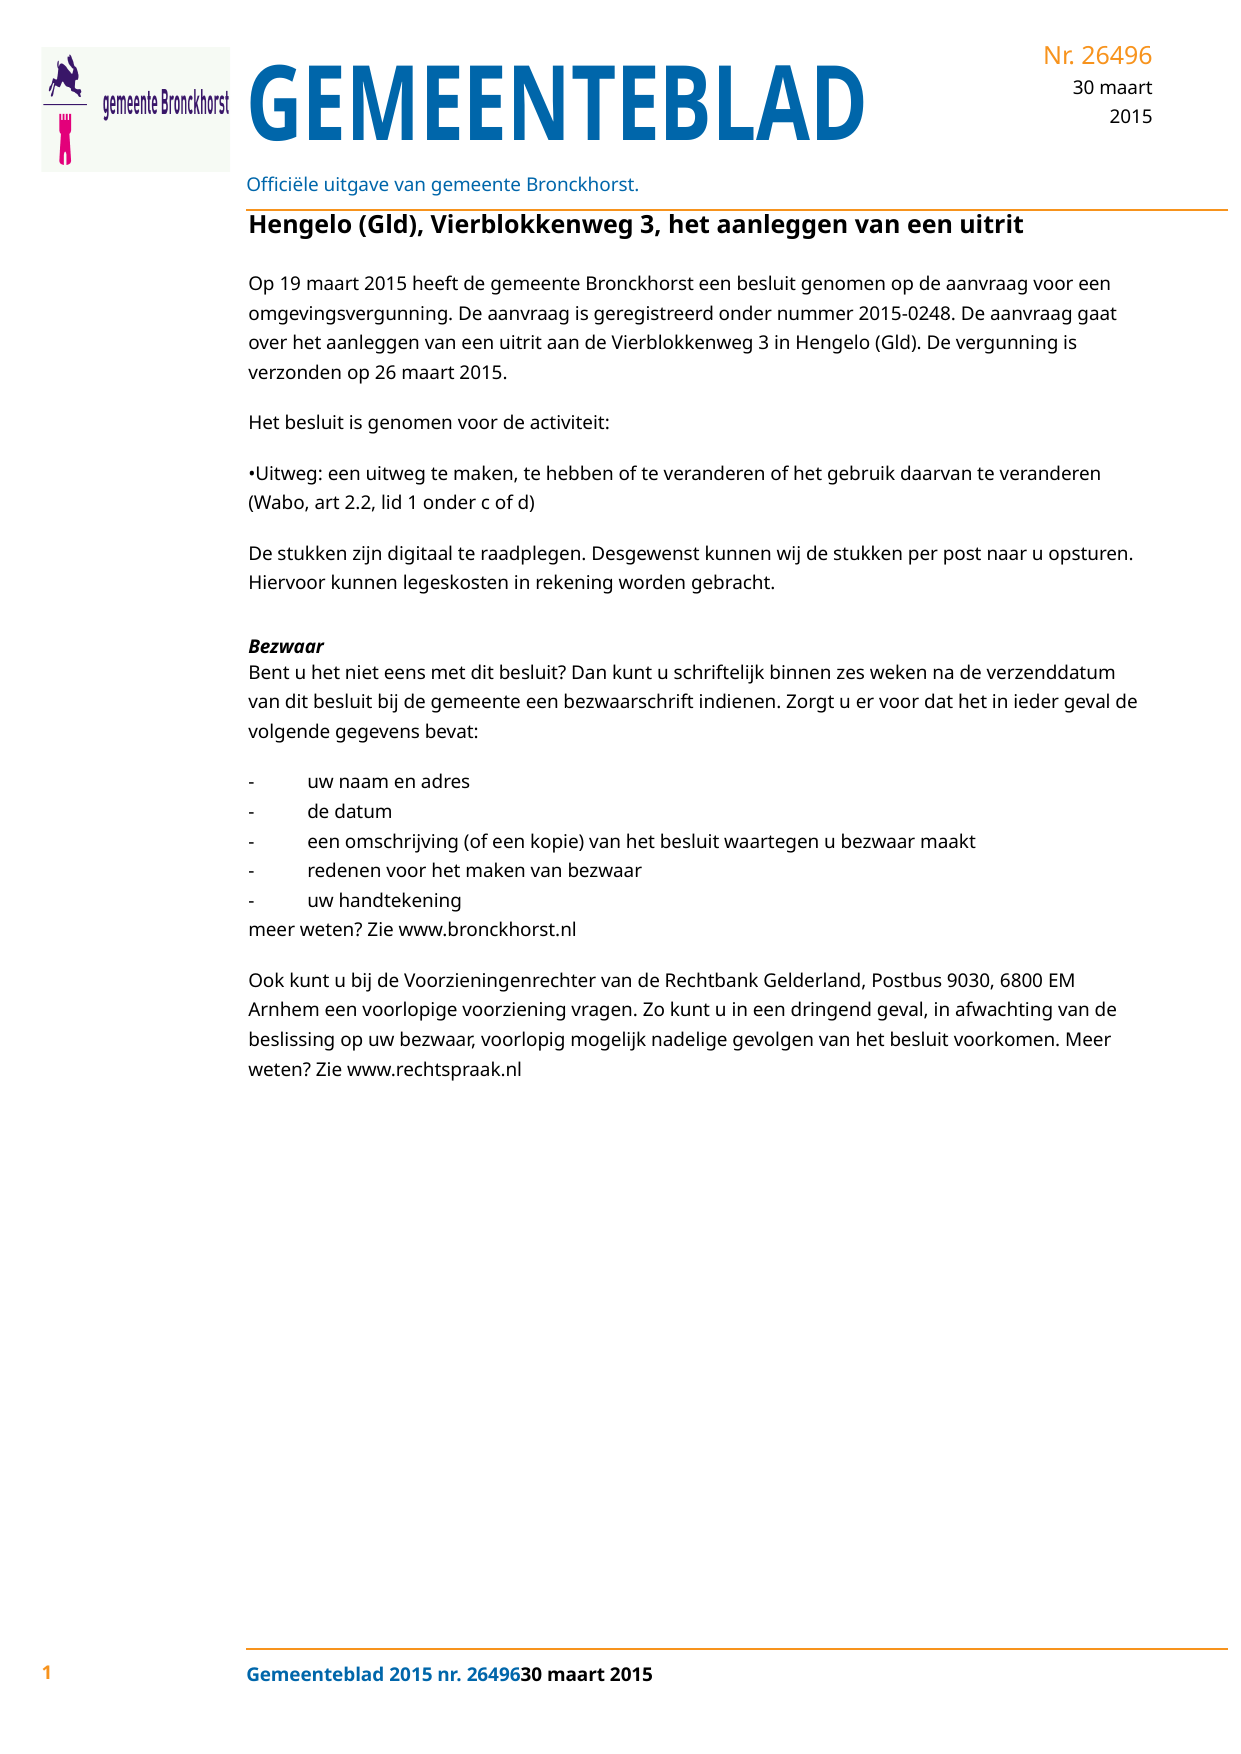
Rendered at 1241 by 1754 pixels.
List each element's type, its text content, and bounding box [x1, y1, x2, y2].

text •Uitweg: een uitweg te maken, te hebben of te veranderen of het gebruik daarvan te veranderen (Wabo, art 2.2, lid 1 onder c of d) [248, 460, 1152, 515]
list uw naam en adres [248, 769, 1152, 794]
text Ook kunt u bij de Voorzieningenrechter van de Rechtbank Gelderland, Postbus 9030, 6800 EM Arnhem een voorlopige voorziening vragen. Zo kunt u in een dringend geval, in afwachting van de beslissing op uw bezwaar, voorlopig mogelijk nadelige gevolgen van het besluit voorkomen. Meer weten? Zie www.rechtspraak.nl [248, 967, 1152, 1082]
list een omschrijving (of een kopie) van het besluit waartegen u bezwaar maakt [248, 828, 1152, 854]
text Bezwaar [248, 633, 1152, 659]
picture [41, 47, 231, 172]
text meer weten? Zie www.bronckhorst.nl [248, 917, 1152, 942]
list redenen voor het maken van bezwaar [248, 857, 1152, 883]
list de datum [248, 798, 1152, 824]
text Hengelo (Gld), Vierblokkenweg 3, het aanleggen van een uitrit [248, 211, 1152, 241]
text Op 19 maart 2015 heeft de gemeente Bronckhorst een besluit genomen op de aanvraag voor een omgevingsvergunning. De aanvraag is geregistreerd onder nummer 2015-0248. De aanvraag gaat over het aanleggen van een uitrit aan de Vierblokkenweg 3 in Hengelo (Gld). De vergunning is verzonden op 26 maart 2015. [248, 270, 1152, 385]
text De stukken zijn digitaal te raadplegen. Desgewenst kunnen wij de stukken per post naar u opsturen. Hiervoor kunnen legeskosten in rekening worden gebracht. [248, 540, 1152, 595]
text Het besluit is genomen voor de activiteit: [248, 409, 1152, 435]
list uw handtekening [248, 887, 1152, 913]
text Bent u het niet eens met dit besluit? Dan kunt u schriftelijk binnen zes weken na de verzenddatum van dit besluit bij de gemeente een bezwaarschrift indienen. Zorgt u er voor dat het in ieder geval de volgende gegevens bevat: [248, 659, 1152, 744]
